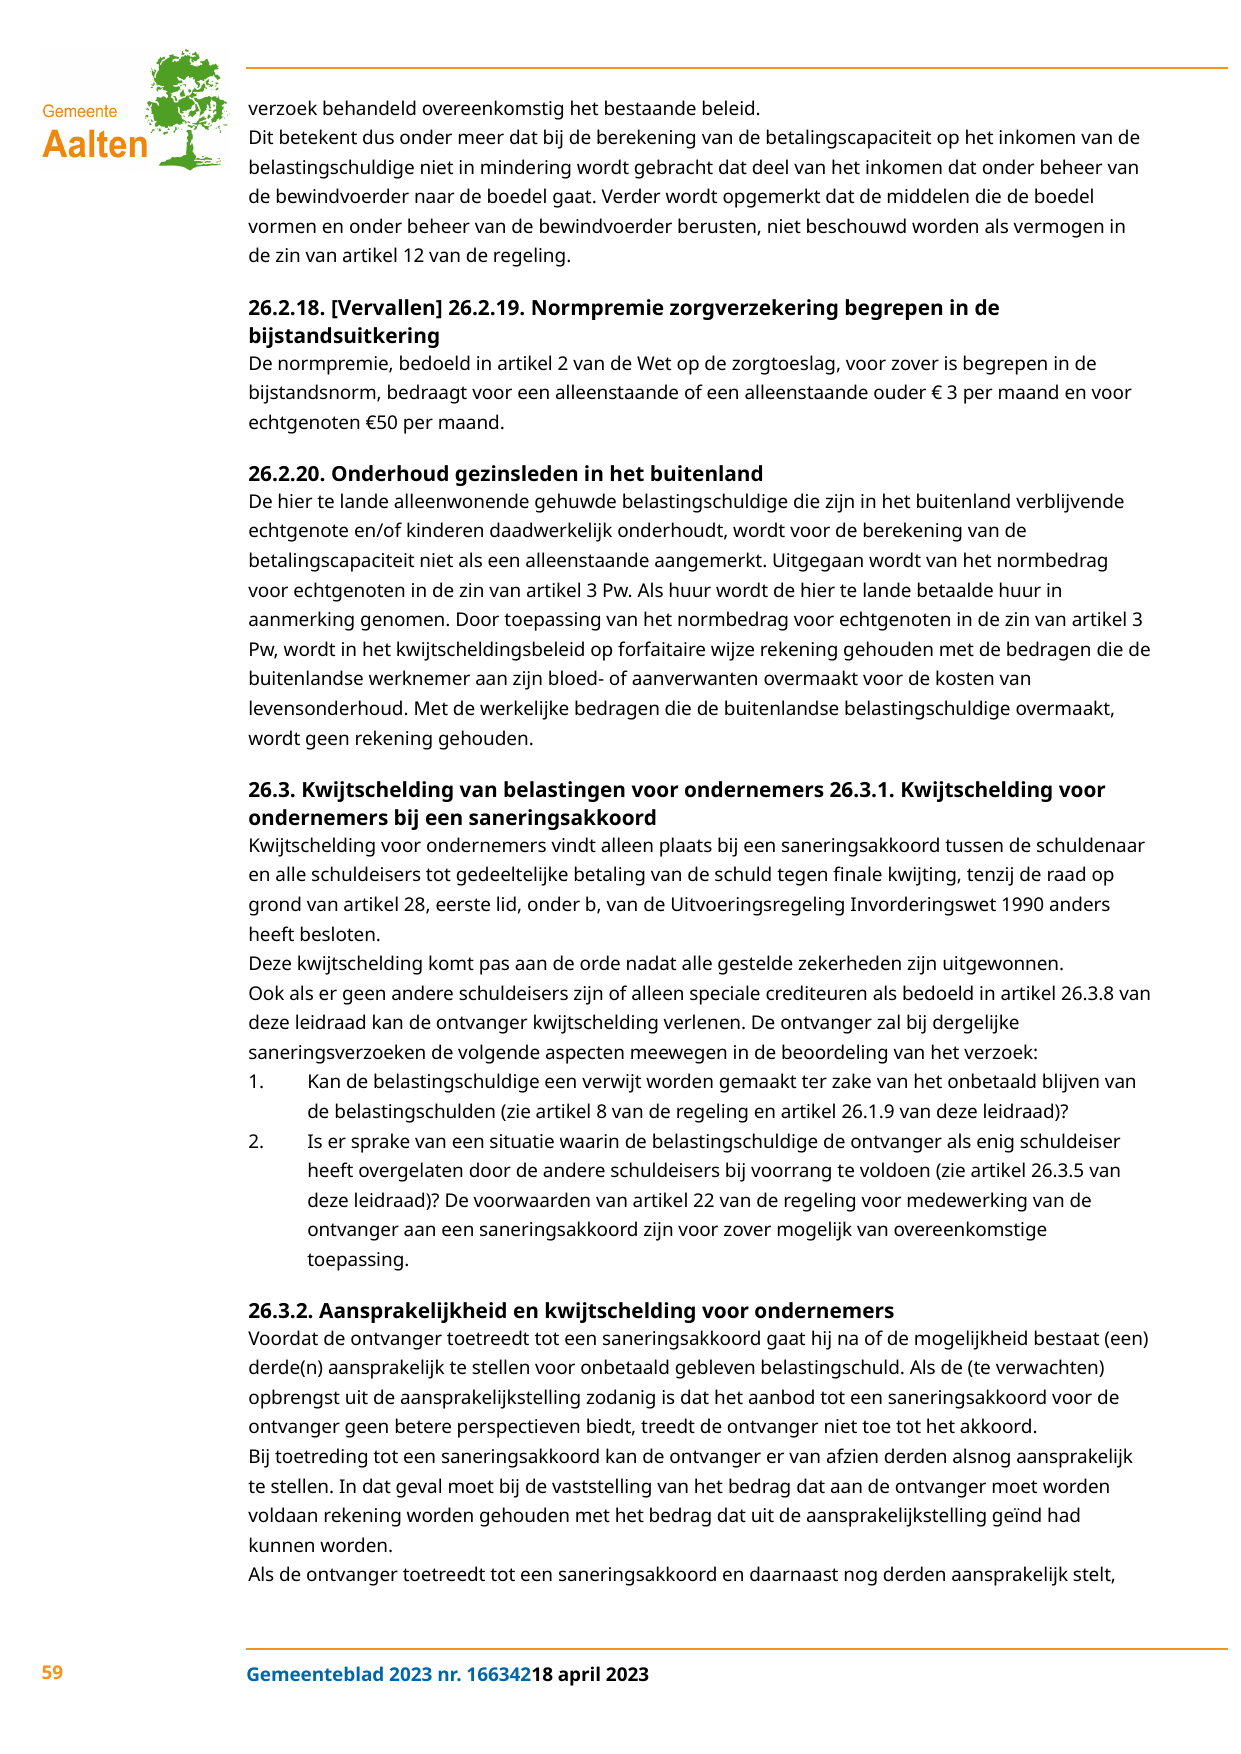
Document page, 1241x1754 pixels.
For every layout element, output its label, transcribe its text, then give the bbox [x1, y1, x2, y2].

list Kan de belastingschuldige een verwijt worden gemaakt ter zake van het onbetaald blijven van de belastingschulden (zie artikel 8 van de regeling en artikel 26.1.9 van deze leidraad)? [248, 1069, 1152, 1124]
text De normpremie, bedoeld in artikel 2 van de Wet op de zorgtoeslag, voor zover is begrepen in de bijstandsnorm, bedraagt voor een alleenstaande of een alleenstaande ouder € 3 per maand en voor echtgenoten €50 per maand. [248, 350, 1152, 435]
text Deze kwijtschelding komt pas aan de orde nadat alle gestelde zekerheden zijn uitgewonnen. [248, 950, 1152, 976]
text 26.2.20. Onderhoud gezinsleden in het buitenland [248, 459, 1152, 488]
text Kwijtschelding voor ondernemers vindt alleen plaats bij een saneringsakkoord tussen de schuldenaar en alle schuldeisers tot gedeeltelijke betaling van de schuld tegen finale kwijting, tenzij de raad op grond van artikel 28, eerste lid, onder b, van de Uitvoeringsregeling Invorderingswet 1990 anders heeft besloten. [248, 832, 1152, 946]
text De hier te lande alleenwonende gehuwde belastingschuldige die zijn in het buitenland verblijvende echtgenote en/of kinderen daadwerkelijk onderhoudt, wordt voor de berekening van de betalingscapaciteit niet als een alleenstaande aangemerkt. Uitgegaan wordt van het normbedrag voor echtgenoten in de zin van artikel 3 Pw. Als huur wordt de hier te lande betaalde huur in aanmerking genomen. Door toepassing van het normbedrag voor echtgenoten in de zin van artikel 3 Pw, wordt in het kwijtscheldingsbeleid op forfaitaire wijze rekening gehouden met de bedragen die de buitenlandse werknemer aan zijn bloed- of aanverwanten overmaakt voor de kosten van levensonderhoud. Met de werkelijke bedragen die de buitenlandse belastingschuldige overmaakt, wordt geen rekening gehouden. [248, 488, 1152, 750]
text 26.3. Kwijtschelding van belastingen voor ondernemers 26.3.1. Kwijtschelding voor ondernemers bij een saneringsakkoord [248, 775, 1152, 832]
text Bij toetreding tot een saneringsakkoord kan de ontvanger er van afzien derden alsnog aansprakelijk te stellen. In dat geval moet bij de vaststelling van het bedrag dat aan de ontvanger moet worden voldaan rekening worden gehouden met het bedrag dat uit de aansprakelijkstelling geïnd had kunnen worden. [248, 1443, 1152, 1558]
picture [41, 47, 231, 172]
text Dit betekent dus onder meer dat bij de berekening van de betalingscapaciteit op het inkomen van de belastingschuldige niet in mindering wordt gebracht dat deel van het inkomen dat onder beheer van de bewindvoerder naar de boedel gaat. Verder wordt opgemerkt dat de middelen die de boedel vormen en onder beheer van de bewindvoerder berusten, niet beschouwd worden als vermogen in de zin van artikel 12 van de regeling. [248, 124, 1152, 268]
list Is er sprake van een situatie waarin de belastingschuldige de ontvanger als enig schuldeiser heeft overgelaten door de andere schuldeisers bij voorrang te voldoen (zie artikel 26.3.5 van deze leidraad)? De voorwaarden van artikel 22 van de regeling voor medewerking van de ontvanger aan een saneringsakkoord zijn voor zover mogelijk van overeenkomstige toepassing. [248, 1128, 1152, 1272]
text Ook als er geen andere schuldeisers zijn of alleen speciale crediteuren als bedoeld in artikel 26.3.8 van deze leidraad kan de ontvanger kwijtschelding verlenen. De ontvanger zal bij dergelijke saneringsverzoeken de volgende aspecten meewegen in de beoordeling van het verzoek: [248, 980, 1152, 1065]
text Als de ontvanger toetreedt tot een saneringsakkoord en daarnaast nog derden aansprakelijk stelt, [248, 1562, 1152, 1587]
text Voordat de ontvanger toetreedt tot een saneringsakkoord gaat hij na of de mogelijkheid bestaat (een) derde(n) aansprakelijk te stellen voor onbetaald gebleven belastingschuld. Als de (te verwachten) opbrengst uit de aansprakelijkstelling zodanig is dat het aanbod tot een saneringsakkoord voor de ontvanger geen betere perspectieven biedt, treedt de ontvanger niet toe tot het akkoord. [248, 1325, 1152, 1439]
text verzoek behandeld overeenkomstig het bestaande beleid. [248, 95, 1152, 121]
text 26.3.2. Aansprakelijkheid en kwijtschelding voor ondernemers [248, 1297, 1152, 1325]
text 26.2.18. [Vervallen] 26.2.19. Normpremie zorgverzekering begrepen in de bijstandsuitkering [248, 293, 1152, 350]
